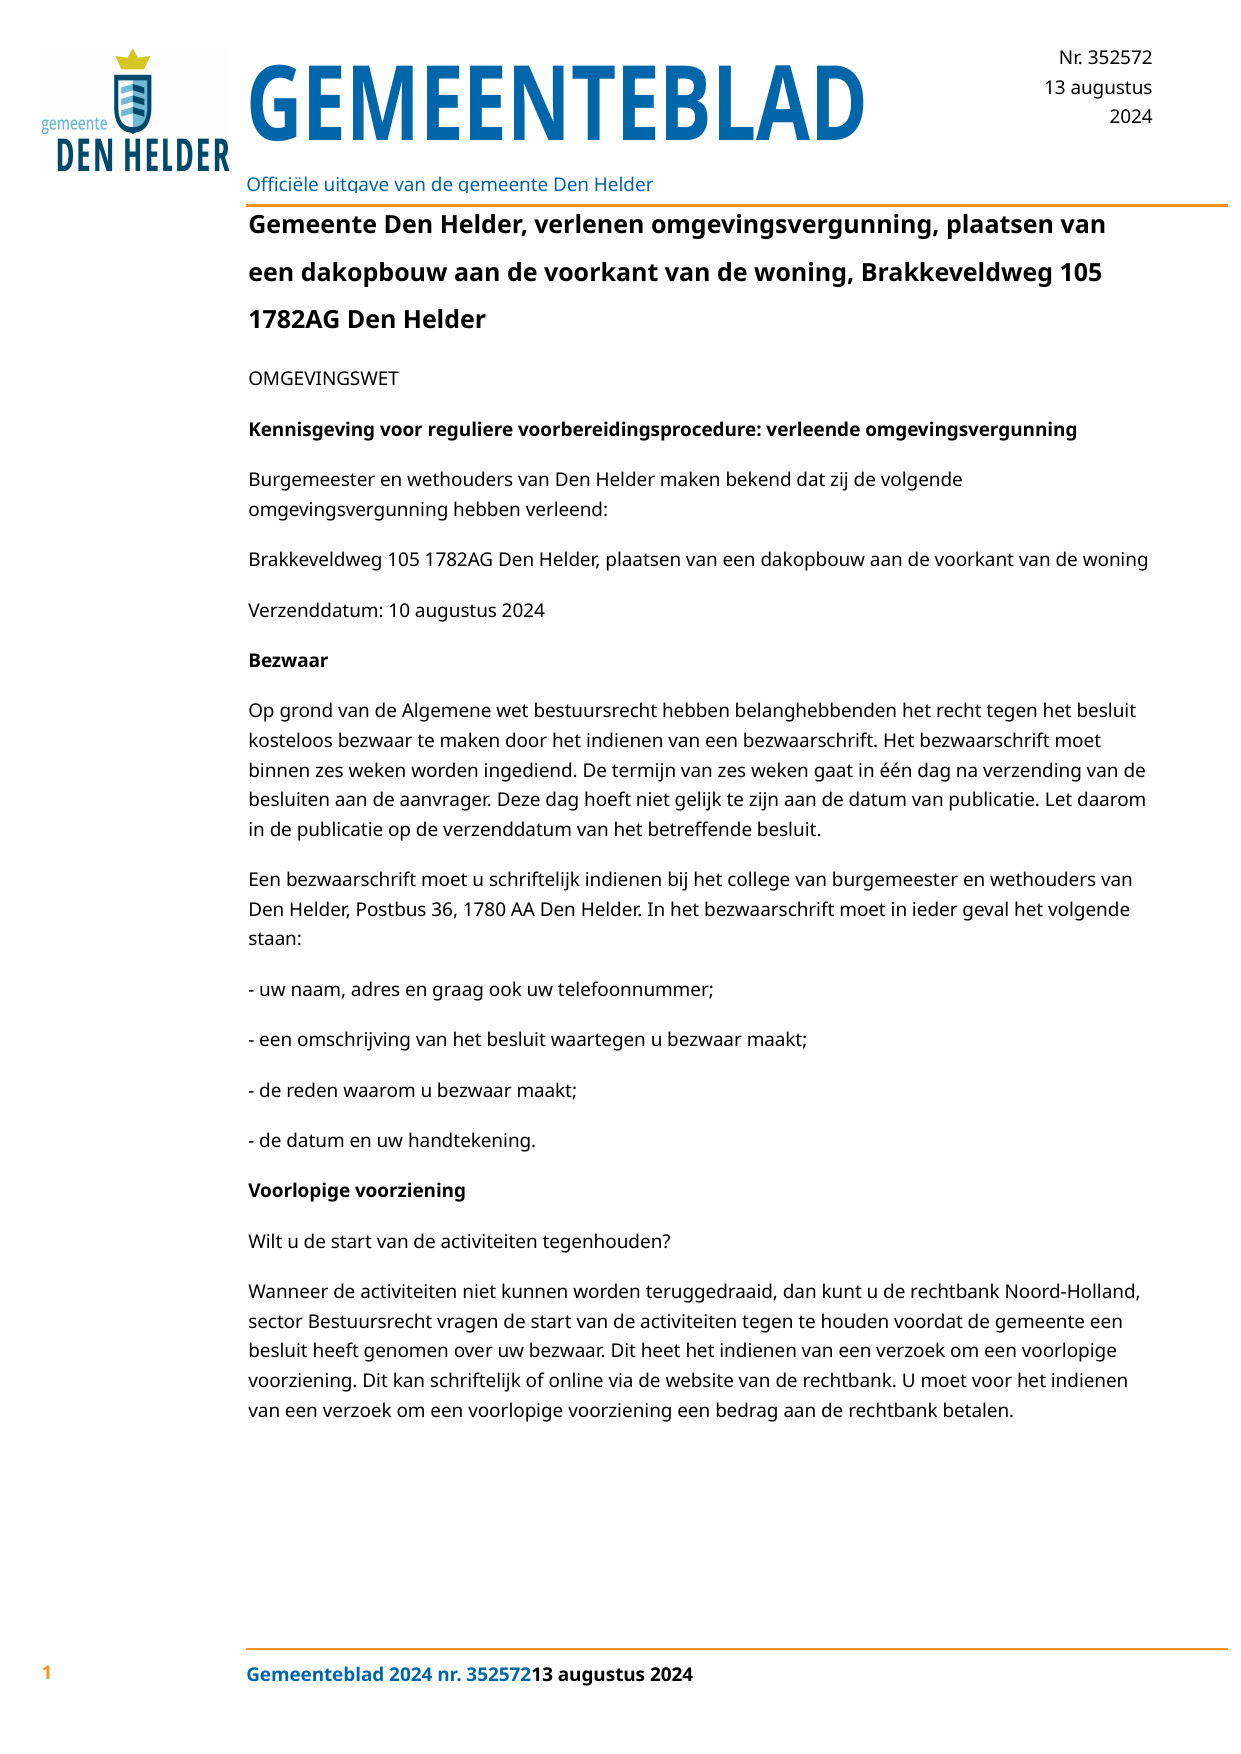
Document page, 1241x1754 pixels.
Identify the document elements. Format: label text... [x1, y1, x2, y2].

picture [220, 160, 224, 172]
picture [41, 47, 231, 172]
text - de reden waarom u bezwaar maakt; [248, 1077, 1152, 1102]
text - de datum en uw handtekening. [248, 1127, 1152, 1153]
text Kennisgeving voor reguliere voorbereidingsprocedure: verleende omgevingsvergunning [248, 416, 1152, 442]
picture [63, 144, 68, 165]
picture [130, 157, 135, 172]
text OMGEVINGSWET [248, 366, 1152, 391]
picture [182, 144, 187, 165]
text Verzenddatum: 10 augustus 2024 [248, 597, 1152, 622]
text Burgemeester en wethouders van Den Helder maken bekend dat zij de volgende omgevingsvergunning hebben verleend: [248, 466, 1152, 522]
text Wanneer de activiteiten niet kunnen worden teruggedraaid, dan kunt u de rechtbank Noord-Holland, sector Bestuursrecht vragen de start van de activiteiten tegen te houden voordat de gemeente een besluit heeft genomen over uw bezwaar. Dit heet het indienen van een verzoek om een voorlopige voorziening. Dit kan schriftelijk of online via de website van de rechtbank. U moet voor het indienen van een verzoek om een voorlopige voorziening een bedrag aan de rechtbank betalen. [248, 1278, 1152, 1422]
text Op grond van de Algemene wet bestuursrecht hebben belanghebbenden het recht tegen het besluit kosteloos bezwaar te maken door het indienen van een bezwaarschrift. Het bezwaarschrift moet binnen zes weken worden ingediend. De termijn van zes weken gaat in één dag na verzending van de besluiten aan de aanvrager. Deze dag hoeft niet gelijk te zijn aan de datum van publicatie. Let daarom in de publicatie op de verzenddatum van het betreffende besluit. [248, 698, 1152, 842]
text - uw naam, adres en graag ook uw telefoonnummer; [248, 976, 1152, 1002]
text Brakkeveldweg 105 1782AG Den Helder, plaatsen van een dakopbouw aan de voorkant van de woning [248, 546, 1152, 572]
text Wilt u de start van de activiteiten tegenhouden? [248, 1228, 1152, 1254]
text Gemeente Den Helder, verlenen omgevingsvergunning, plaatsen van een dakopbouw aan de voorkant van de woning, Brakkeveldweg 105 1782AG Den Helder [248, 207, 1152, 336]
text Voorlopige voorziening [248, 1178, 1152, 1203]
text Bezwaar [248, 647, 1152, 673]
picture [100, 154, 106, 172]
text Een bezwaarschrift moet u schriftelijk indienen bij het college van burgemeester en wethouders van Den Helder, Postbus 36, 1780 AA Den Helder. In het bezwaarschrift moet in ieder geval het volgende staan: [248, 866, 1152, 951]
text - een omschrijving van het besluit waartegen u bezwaar maakt; [248, 1026, 1152, 1052]
